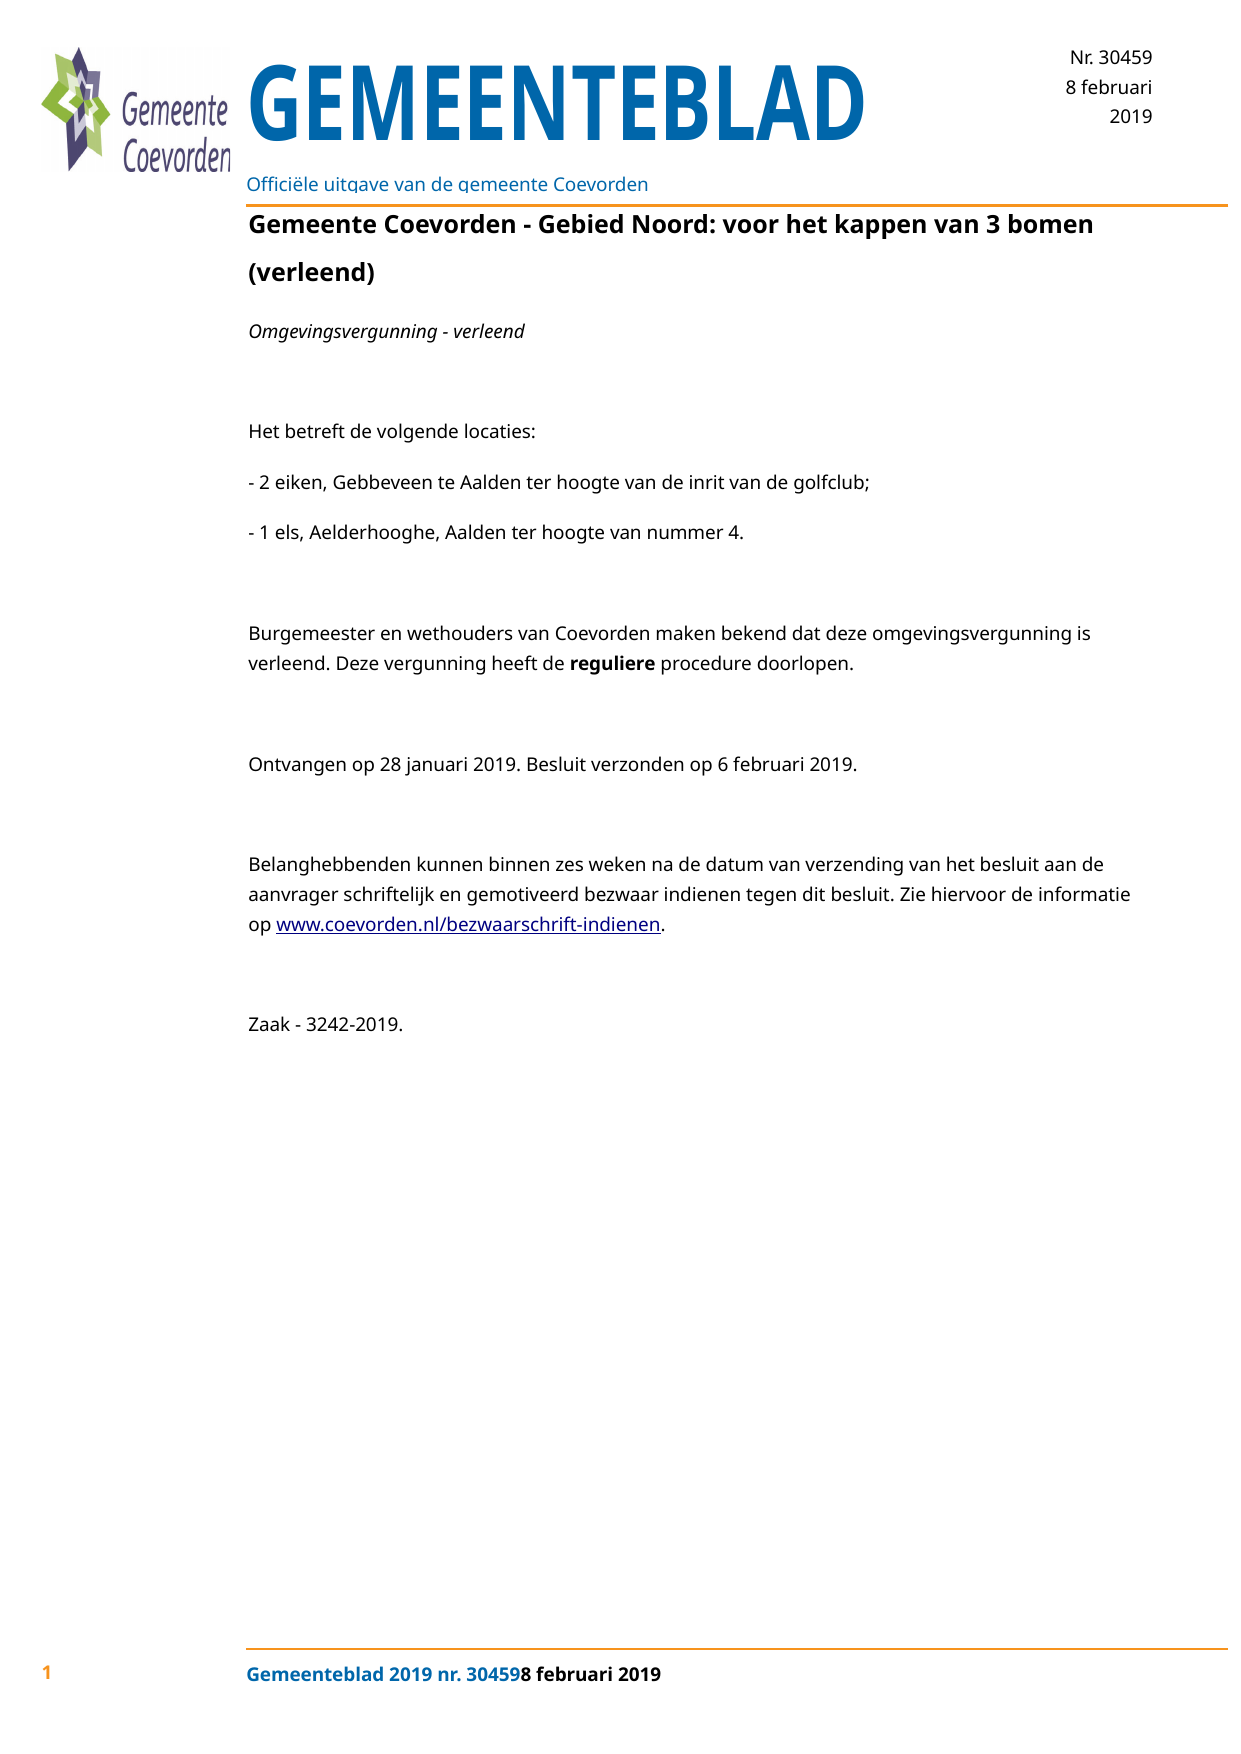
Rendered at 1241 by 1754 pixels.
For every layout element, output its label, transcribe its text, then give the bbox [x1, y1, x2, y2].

text - 1 els, Aelderhooghe, Aalden ter hoogte van nummer 4. [248, 519, 1152, 545]
text Gemeente Coevorden - Gebied Noord: voor het kappen van 3 bomen (verleend) [248, 207, 1152, 288]
text Belanghebbenden kunnen binnen zes weken na de datum van verzending van het besluit aan de aanvrager schriftelijk en gemotiveerd bezwaar indienen tegen dit besluit. Zie hiervoor de informatie op www.coevorden.nl/bezwaarschrift-indienen. [248, 852, 1152, 937]
text Ontvangen op 28 januari 2019. Besluit verzonden op 6 februari 2019. [248, 751, 1152, 777]
text Omgevingsvergunning - verleend [248, 318, 1152, 344]
text - 2 eiken, Gebbeveen te Aalden ter hoogte van de inrit van de golfclub; [248, 469, 1152, 495]
text Burgemeester en wethouders van Coevorden maken bekend dat deze omgevingsvergunning is verleend. Deze vergunning heeft de reguliere procedure doorlopen. [248, 620, 1152, 676]
picture [41, 47, 231, 172]
text Zaak - 3242-2019. [248, 1012, 1152, 1037]
text Het betreft de volgende locaties: [248, 419, 1152, 444]
